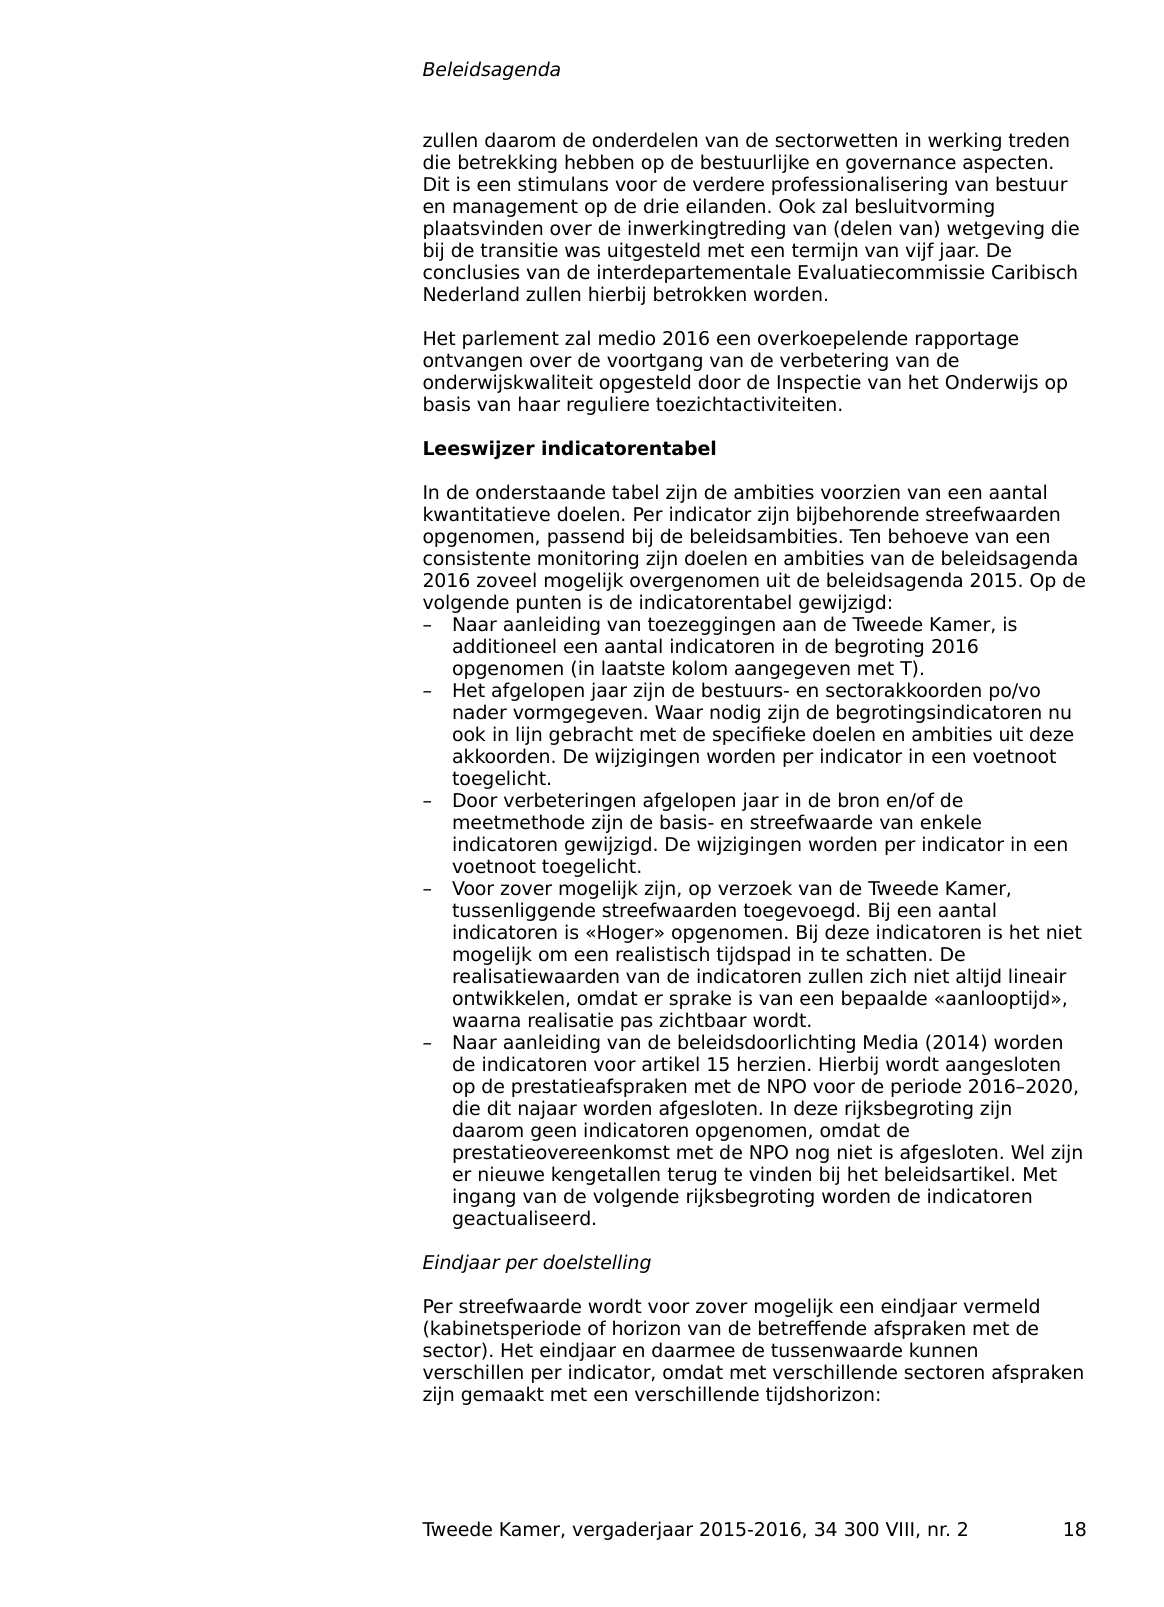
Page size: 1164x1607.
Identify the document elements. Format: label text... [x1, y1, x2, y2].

text zullen daarom de onderdelen van de sectorwetten in werking treden die betrekking hebben op de bestuurlijke en governance aspecten. Dit is een stimulans voor de verdere professionalisering van bestuur en management op de drie eilanden. Ook zal besluitvorming plaatsvinden over de inwerkingtreding van (delen van) wetgeving die bij de transitie was uitgesteld met een termijn van vijf jaar. De conclusies van de interdepartementale Evaluatiecommissie Caribisch Nederland zullen hierbij betrokken worden. [422, 130, 1087, 306]
text Het parlement zal medio 2016 een overkoepelende rapportage ontvangen over de voortgang van de verbetering van de onderwijskwaliteit opgesteld door de Inspectie van het Onderwijs op basis van haar reguliere toezichtactiviteiten. [422, 328, 1087, 416]
text – Het afgelopen jaar zijn de bestuurs- en sectorakkoorden po/vo nader vormgegeven. Waar nodig zijn de begrotingsindicatoren nu ook in lijn gebracht met de specifieke doelen en ambities uit deze akkoorden. De wijzigingen worden per indicator in een voetnoot toegelicht. [422, 680, 1087, 790]
subtitle Leeswijzer indicatorentabel [422, 438, 1087, 460]
text – Naar aanleiding van toezeggingen aan de Tweede Kamer, is additioneel een aantal indicatoren in de begroting 2016 opgenomen (in laatste kolom aangegeven met T). [422, 614, 1087, 680]
text – Door verbeteringen afgelopen jaar in de bron en/of de meetmethode zijn de basis- en streefwaarde van enkele indicatoren gewijzigd. De wijzigingen worden per indicator in een voetnoot toegelicht. [422, 790, 1087, 878]
text In de onderstaande tabel zijn de ambities voorzien van een aantal kwantitatieve doelen. Per indicator zijn bijbehorende streefwaarden opgenomen, passend bij de beleidsambities. Ten behoeve van een consistente monitoring zijn doelen en ambities van de beleidsagenda 2016 zoveel mogelijk overgenomen uit de beleidsagenda 2015. Op de volgende punten is de indicatorentabel gewijzigd: [422, 482, 1087, 614]
subtitle Eindjaar per doelstelling [422, 1252, 1087, 1274]
text Per streefwaarde wordt voor zover mogelijk een eindjaar vermeld (kabinetsperiode of horizon van de betreffende afspraken met de sector). Het eindjaar en daarmee de tussenwaarde kunnen verschillen per indicator, omdat met verschillende sectoren afspraken zijn gemaakt met een verschillende tijdshorizon: [422, 1296, 1087, 1406]
text – Naar aanleiding van de beleidsdoorlichting Media (2014) worden de indicatoren voor artikel 15 herzien. Hierbij wordt aangesloten op de prestatieafspraken met de NPO voor de periode 2016–2020, die dit najaar worden afgesloten. In deze rijksbegroting zijn daarom geen indicatoren opgenomen, omdat de prestatieovereenkomst met de NPO nog niet is afgesloten. Wel zijn er nieuwe kengetallen terug te vinden bij het beleidsartikel. Met ingang van de volgende rijksbegroting worden de indicatoren geactualiseerd. [422, 1032, 1087, 1229]
text – Voor zover mogelijk zijn, op verzoek van de Tweede Kamer, tussenliggende streefwaarden toegevoegd. Bij een aantal indicatoren is «Hoger» opgenomen. Bij deze indicatoren is het niet mogelijk om een realistisch tijdspad in te schatten. De realisatiewaarden van de indicatoren zullen zich niet altijd lineair ontwikkelen, omdat er sprake is van een bepaalde «aanlooptijd», waarna realisatie pas zichtbaar wordt. [422, 878, 1087, 1032]
